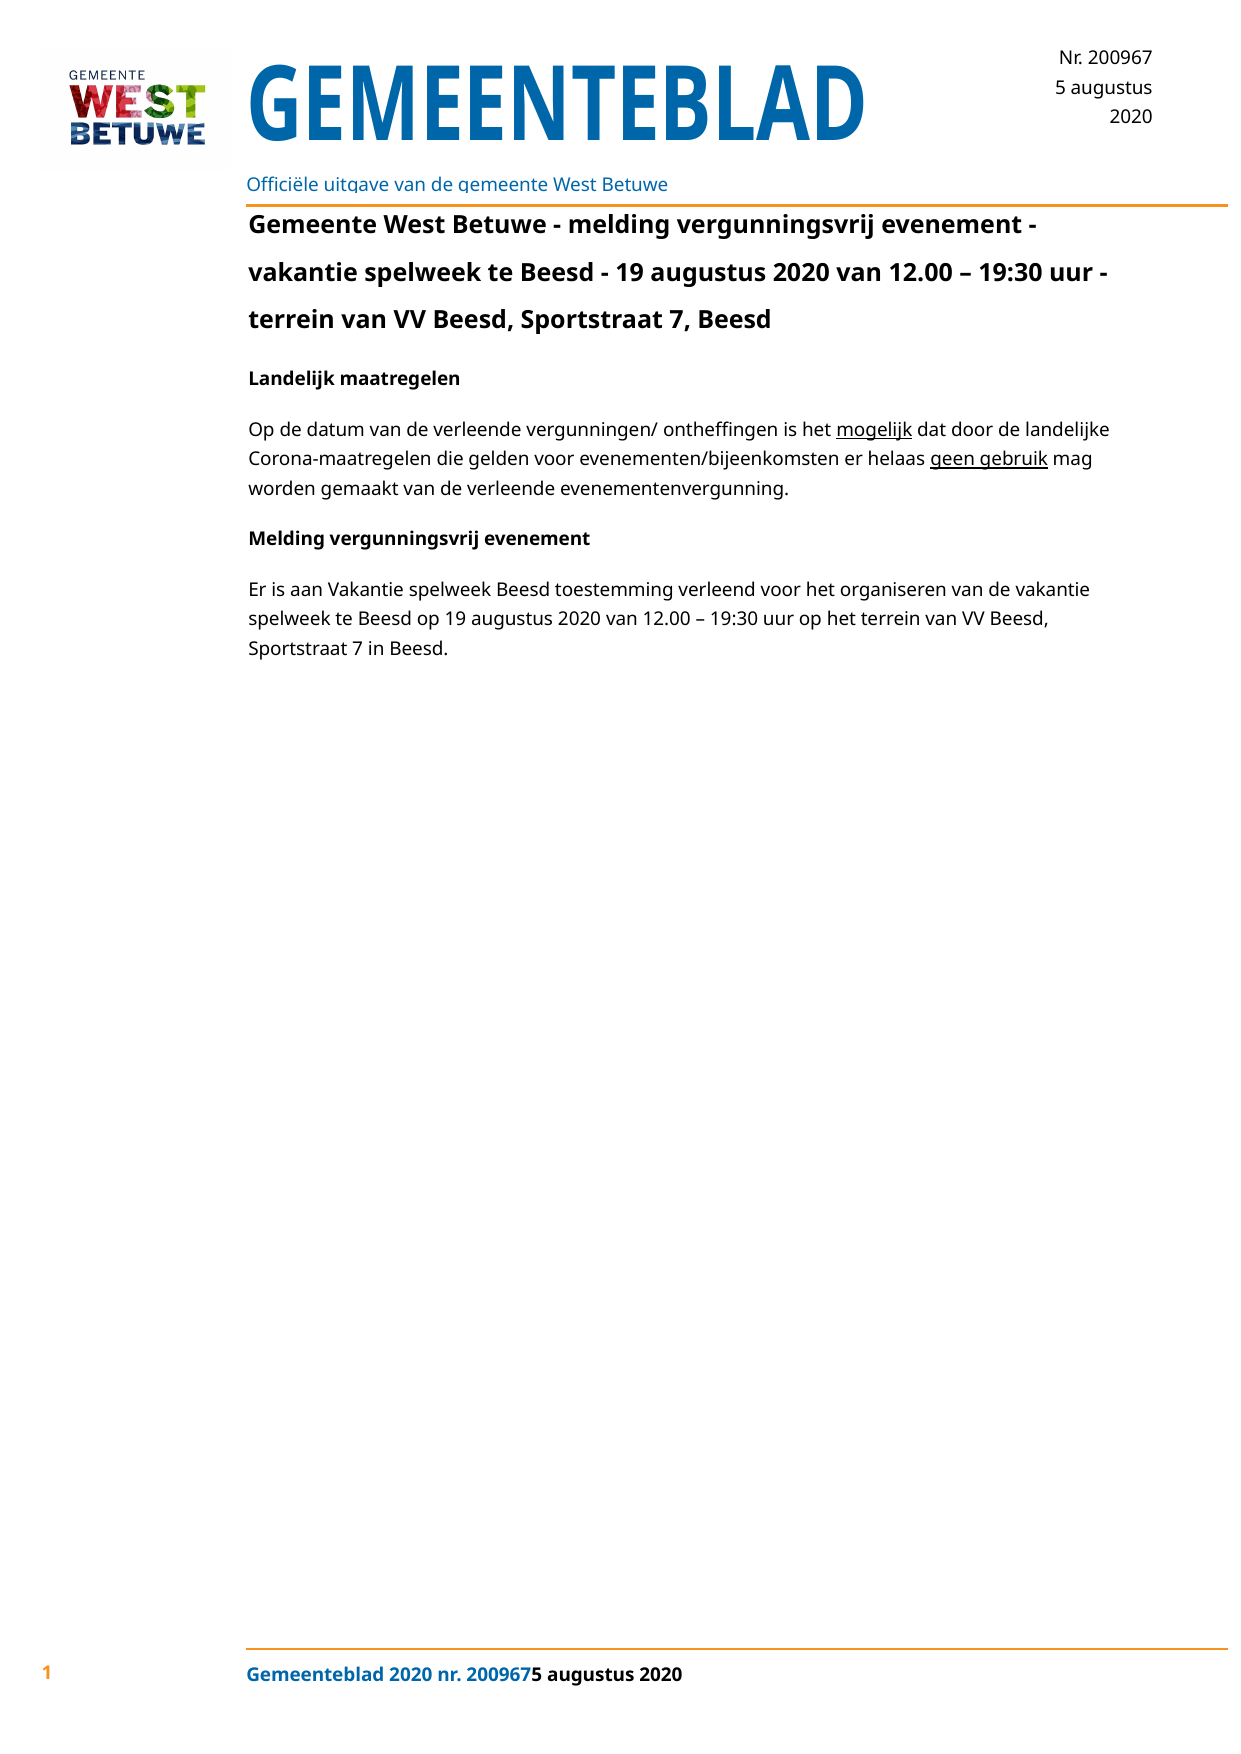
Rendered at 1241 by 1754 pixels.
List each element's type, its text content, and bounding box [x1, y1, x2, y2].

text Op de datum van de verleende vergunningen/ ontheffingen is het mogelijk dat door de landelijke Corona-maatregelen die gelden voor evenementen/bijeenkomsten er helaas geen gebruik mag worden gemaakt van de verleende evenementenvergunning. [248, 416, 1152, 501]
text Melding vergunningsvrij evenement [248, 526, 1152, 551]
text Gemeente West Betuwe - melding vergunningsvrij evenement - vakantie spelweek te Beesd - 19 augustus 2020 van 12.00 – 19:30 uur - terrein van VV Beesd, Sportstraat 7, Beesd [248, 207, 1152, 336]
picture [41, 47, 231, 172]
text Er is aan Vakantie spelweek Beesd toestemming verleend voor het organiseren van de vakantie spelweek te Beesd op 19 augustus 2020 van 12.00 – 19:30 uur op het terrein van VV Beesd, Sportstraat 7 in Beesd. [248, 576, 1152, 661]
text Landelijk maatregelen [248, 366, 1152, 391]
